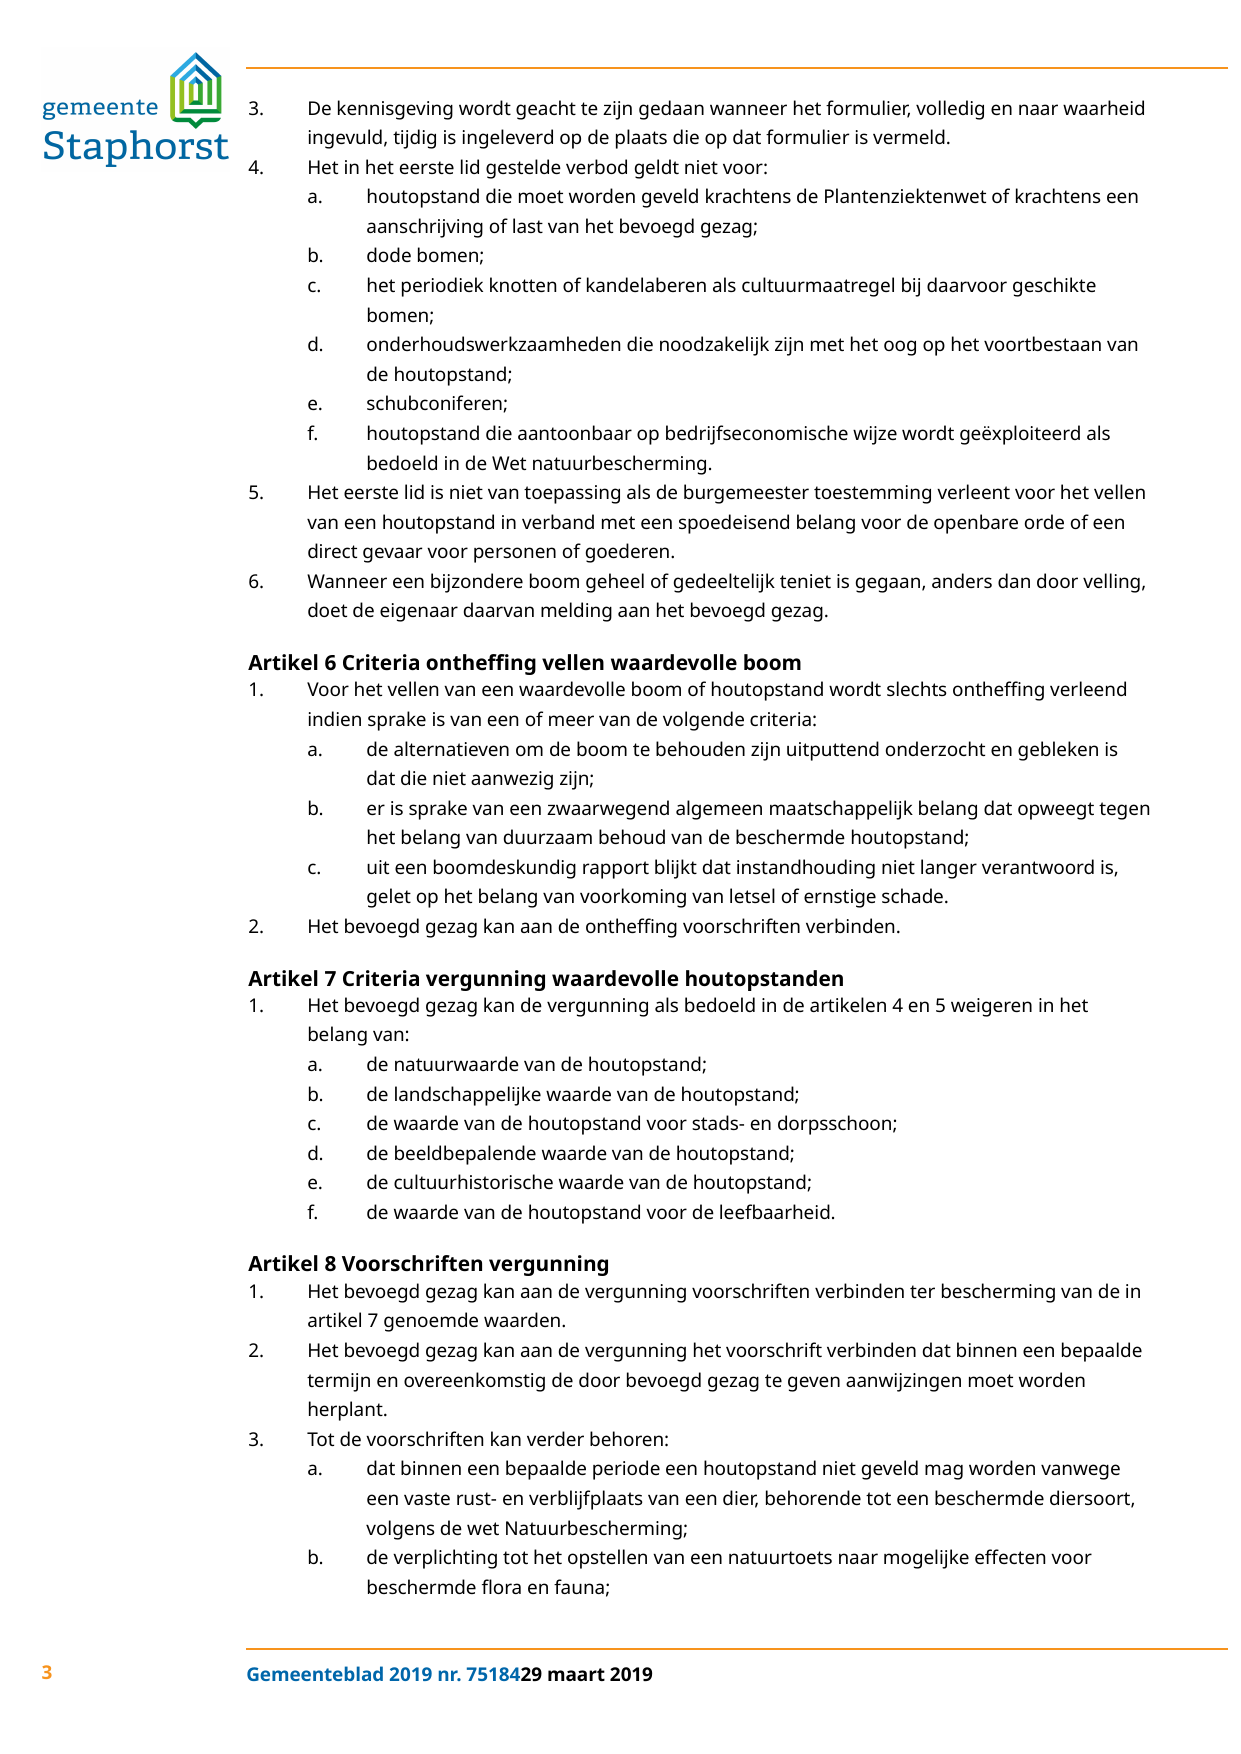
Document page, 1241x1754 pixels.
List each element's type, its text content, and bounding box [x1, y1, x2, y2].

list de beeldbepalende waarde van de houtopstand; [307, 1140, 1152, 1166]
list onderhoudswerkzaamheden die noodzakelijk zijn met het oog op het voortbestaan van de houtopstand; [307, 331, 1152, 387]
list Het bevoegd gezag kan aan de vergunning voorschriften verbinden ter bescherming van de in artikel 7 genoemde waarden. [248, 1278, 1152, 1333]
list uit een boomdeskundig rapport blijkt dat instandhouding niet langer verantwoord is, gelet op het belang van voorkoming van letsel of ernstige schade. [307, 854, 1152, 909]
text Artikel 8 Voorschriften vergunning [248, 1249, 1152, 1278]
list de alternatieven om de boom te behouden zijn uitputtend onderzocht en gebleken is dat die niet aanwezig zijn; [307, 736, 1152, 791]
list Het eerste lid is niet van toepassing als de burgemeester toestemming verleent voor het vellen van een houtopstand in verband met een spoedeisend belang voor de openbare orde of een direct gevaar voor personen of goederen. [248, 479, 1152, 564]
list de verplichting tot het opstellen van een natuurtoets naar mogelijke effecten voor beschermde flora en fauna; [307, 1544, 1152, 1599]
list Wanneer een bijzondere boom geheel of gedeeltelijk teniet is gegaan, anders dan door velling, doet de eigenaar daarvan melding aan het bevoegd gezag. [248, 568, 1152, 623]
list de landschappelijke waarde van de houtopstand; [307, 1081, 1152, 1107]
list dat binnen een bepaalde periode een houtopstand niet geveld mag worden vanwege een vaste rust- en verblijfplaats van een dier, behorende tot een beschermde diersoort, volgens de wet Natuurbescherming; [307, 1456, 1152, 1540]
list De kennisgeving wordt geacht te zijn gedaan wanneer het formulier, volledig en naar waarheid ingevuld, tijdig is ingeleverd op de plaats die op dat formulier is vermeld. [248, 95, 1152, 150]
list de waarde van de houtopstand voor stads- en dorpsschoon; [307, 1110, 1152, 1136]
list er is sprake van een zwaarwegend algemeen maatschappelijk belang dat opweegt tegen het belang van duurzaam behoud van de beschermde houtopstand; [307, 795, 1152, 850]
list het periodiek knotten of kandelaberen als cultuurmaatregel bij daarvoor geschikte bomen; [307, 272, 1152, 328]
text Artikel 6 Criteria ontheffing vellen waardevolle boom [248, 648, 1152, 677]
list houtopstand die moet worden geveld krachtens de Plantenziektenwet of krachtens een aanschrijving of last van het bevoegd gezag; [307, 183, 1152, 239]
list Het bevoegd gezag kan aan de ontheffing voorschriften verbinden. [248, 913, 1152, 939]
list schubconiferen; [307, 391, 1152, 416]
list de natuurwaarde van de houtopstand; [307, 1051, 1152, 1077]
list Voor het vellen van een waardevolle boom of houtopstand wordt slechts ontheffing verleend indien sprake is van een of meer van de volgende criteria: [248, 677, 1152, 732]
text Artikel 7 Criteria vergunning waardevolle houtopstanden [248, 964, 1152, 992]
list Tot de voorschriften kan verder behoren: [248, 1426, 1152, 1452]
list Het bevoegd gezag kan aan de vergunning het voorschrift verbinden dat binnen een bepaalde termijn en overeenkomstig de door bevoegd gezag te geven aanwijzingen moet worden herplant. [248, 1337, 1152, 1422]
list de waarde van de houtopstand voor de leefbaarheid. [307, 1199, 1152, 1225]
list Het in het eerste lid gestelde verbod geldt niet voor: [248, 154, 1152, 180]
picture [41, 47, 231, 172]
list de cultuurhistorische waarde van de houtopstand; [307, 1169, 1152, 1195]
list houtopstand die aantoonbaar op bedrijfseconomische wijze wordt geëxploiteerd als bedoeld in de Wet natuurbescherming. [307, 420, 1152, 476]
list Het bevoegd gezag kan de vergunning als bedoeld in de artikelen 4 en 5 weigeren in het belang van: [248, 992, 1152, 1047]
list dode bomen; [307, 243, 1152, 268]
